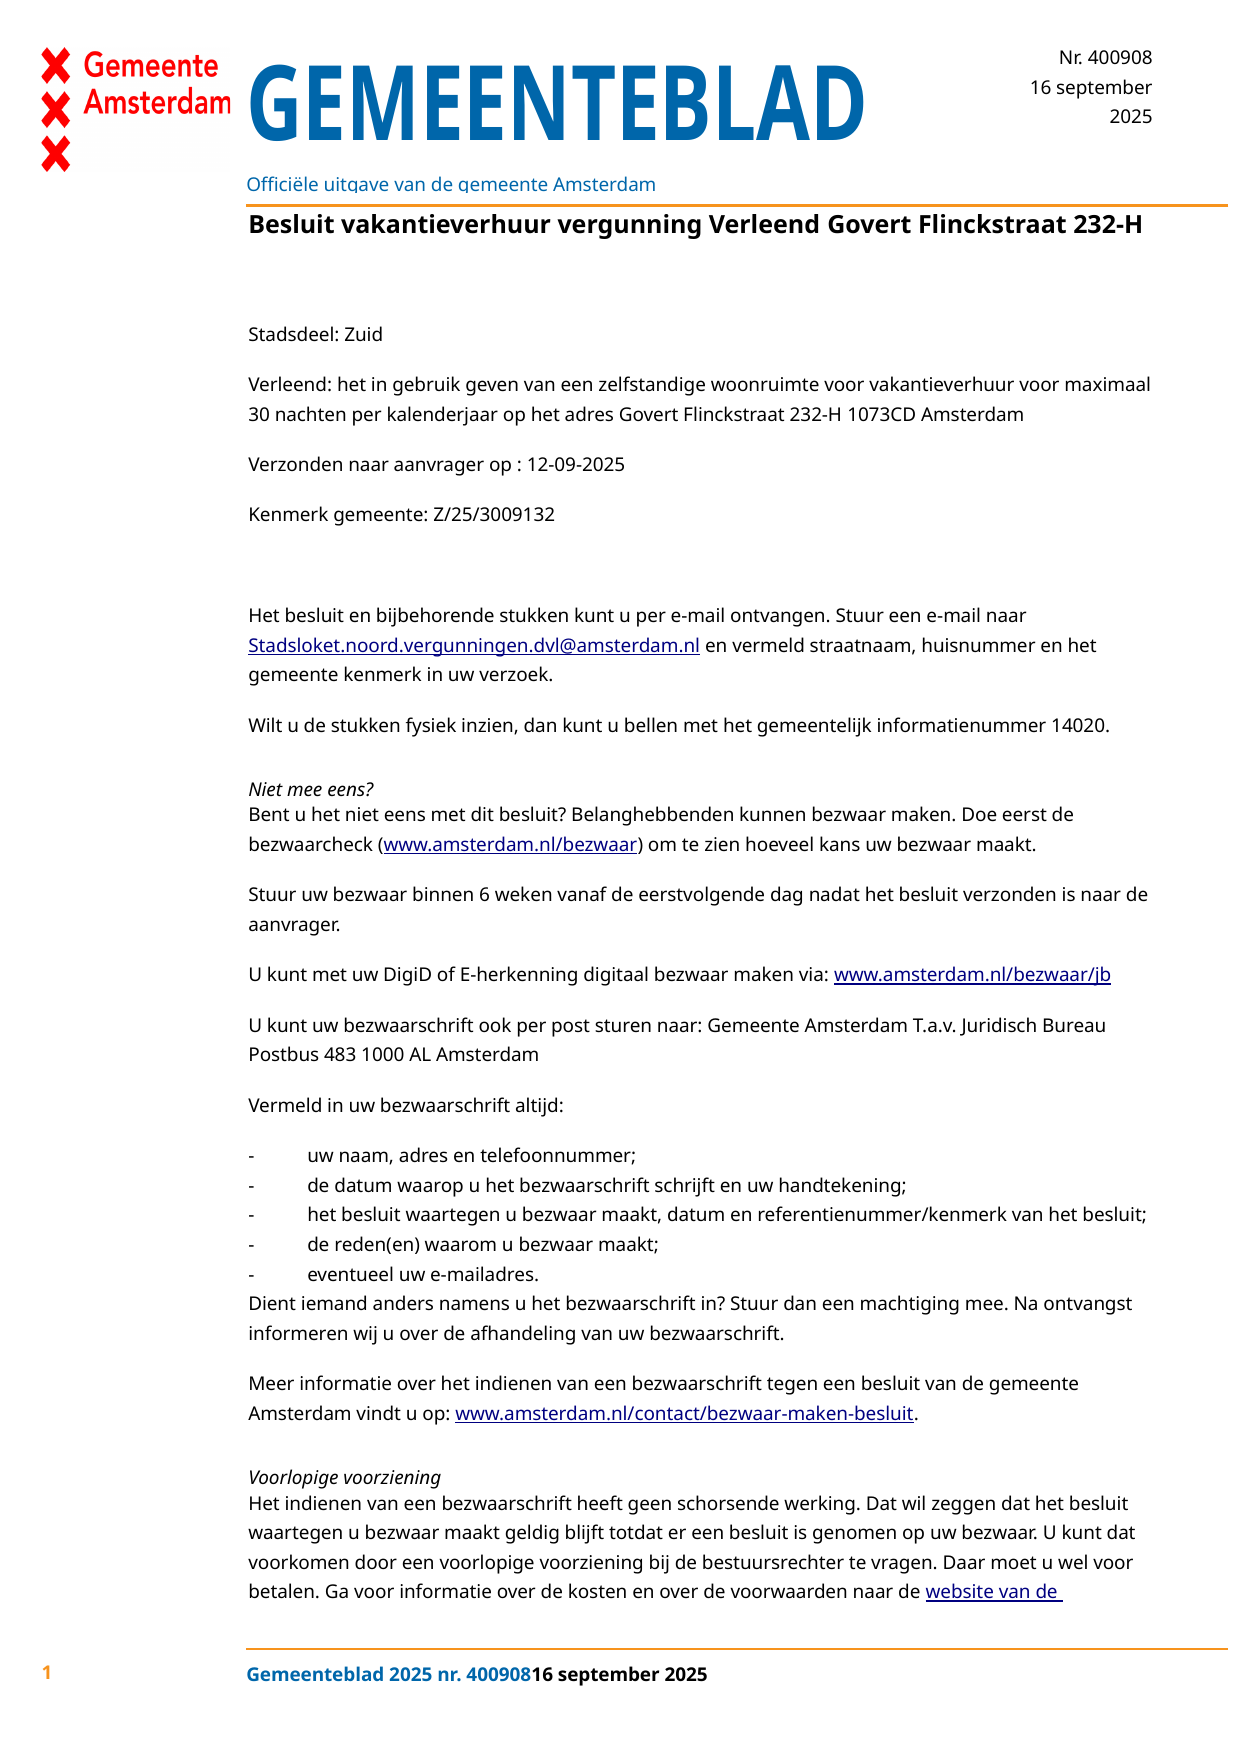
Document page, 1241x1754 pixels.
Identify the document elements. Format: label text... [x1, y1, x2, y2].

text Bent u het niet eens met dit besluit? Belanghebbenden kunnen bezwaar maken. Doe eerst de bezwaarcheck (www.amsterdam.nl/bezwaar) om te zien hoeveel kans uw bezwaar maakt. [248, 802, 1152, 857]
text Meer informatie over het indienen van een bezwaarschrift tegen een besluit van de gemeente Amsterdam vindt u op: www.amsterdam.nl/contact/bezwaar-maken-besluit. [248, 1370, 1152, 1426]
list het besluit waartegen u bezwaar maakt, datum en referentienummer/kenmerk van het besluit; [248, 1202, 1152, 1227]
picture [41, 47, 231, 172]
text Stuur uw bezwaar binnen 6 weken vanaf de eerstvolgende dag nadat het besluit verzonden is naar de aanvrager. [248, 882, 1152, 937]
text U kunt met uw DigiD of E-herkenning digitaal bezwaar maken via: www.amsterdam.nl/bezwaar/jb [248, 962, 1152, 987]
list de datum waarop u het bezwaarschrift schrijft en uw handtekening; [248, 1172, 1152, 1198]
list uw naam, adres en telefoonnummer; [248, 1142, 1152, 1168]
text Verleend: het in gebruik geven van een zelfstandige woonruimte voor vakantieverhuur voor maximaal 30 nachten per kalenderjaar op het adres Govert Flinckstraat 232-H 1073CD Amsterdam [248, 371, 1152, 426]
text U kunt uw bezwaarschrift ook per post sturen naar: Gemeente Amsterdam T.a.v. Juridisch Bureau Postbus 483 1000 AL Amsterdam [248, 1012, 1152, 1067]
list de reden(en) waarom u bezwaar maakt; [248, 1231, 1152, 1257]
text Dient iemand anders namens u het bezwaarschrift in? Stuur dan een machtiging mee. Na ontvangst informeren wij u over de afhandeling van uw bezwaarschrift. [248, 1290, 1152, 1346]
text Kenmerk gemeente: Z/25/3009132 [248, 502, 1152, 527]
list eventueel uw e-mailadres. [248, 1261, 1152, 1287]
text Het indienen van een bezwaarschrift heeft geen schorsende werking. Dat wil zeggen dat het besluit waartegen u bezwaar maakt geldig blijft totdat er een besluit is genomen op uw bezwaar. U kunt dat voorkomen door een voorlopige voorziening bij de bestuursrechter te vragen. Daar moet u wel voor betalen. Ga voor informatie over de kosten en over de voorwaarden naar de website van de [248, 1490, 1152, 1604]
text Het besluit en bijbehorende stukken kunt u per e-mail ontvangen. Stuur een e-mail naar Stadsloket.noord.vergunningen.dvl@amsterdam.nl en vermeld straatnaam, huisnummer en het gemeente kenmerk in uw verzoek. [248, 602, 1152, 687]
text Wilt u de stukken fysiek inzien, dan kunt u bellen met het gemeentelijk informatienummer 14020. [248, 712, 1152, 738]
text Verzonden naar aanvrager op : 12-09-2025 [248, 451, 1152, 477]
text Vermeld in uw bezwaarschrift altijd: [248, 1092, 1152, 1118]
text Besluit vakantieverhuur vergunning Verleend Govert Flinckstraat 232-H [248, 207, 1152, 241]
text Niet mee eens? [248, 776, 1152, 802]
text Voorlopige voorziening [248, 1464, 1152, 1490]
text Stadsdeel: Zuid [248, 321, 1152, 346]
